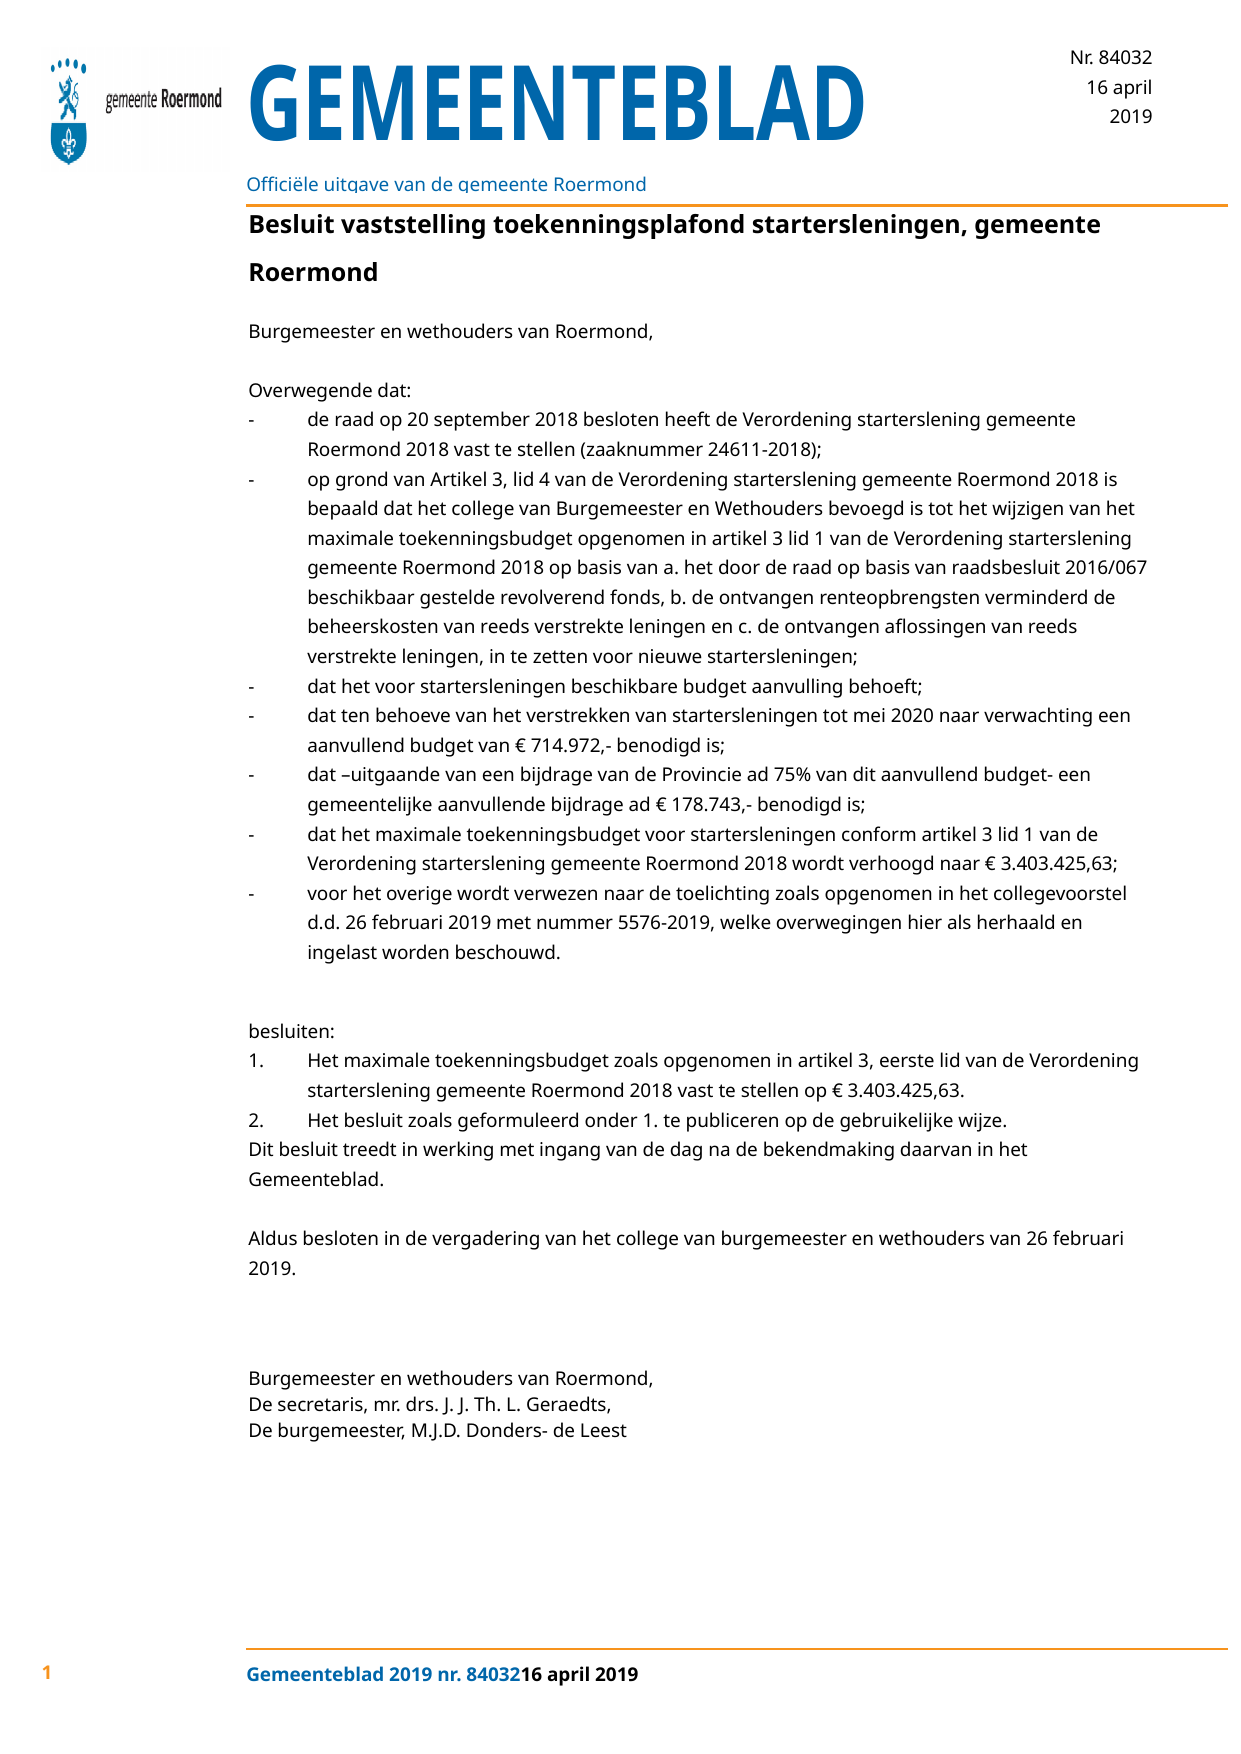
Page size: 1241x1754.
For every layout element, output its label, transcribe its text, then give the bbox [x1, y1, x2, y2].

list voor het overige wordt verwezen naar de toelichting zoals opgenomen in het collegevoorstel d.d. 26 februari 2019 met nummer 5576-2019, welke overwegingen hier als herhaald en ingelast worden beschouwd. [248, 880, 1152, 965]
list op grond van Artikel 3, lid 4 van de Verordening starterslening gemeente Roermond 2018 is bepaald dat het college van Burgemeester en Wethouders bevoegd is tot het wijzigen van het maximale toekenningsbudget opgenomen in artikel 3 lid 1 van de Verordening starterslening gemeente Roermond 2018 op basis van a. het door de raad op basis van raadsbesluit 2016/067 beschikbaar gestelde revolverend fonds, b. de ontvangen renteopbrengsten verminderd de beheerskosten van reeds verstrekte leningen en c. de ontvangen aflossingen van reeds verstrekte leningen, in te zetten voor nieuwe startersleningen; [248, 466, 1152, 669]
list dat het maximale toekenningsbudget voor startersleningen conform artikel 3 lid 1 van de Verordening starterslening gemeente Roermond 2018 wordt verhoogd naar € 3.403.425,63; [248, 821, 1152, 876]
list Het maximale toekenningsbudget zoals opgenomen in artikel 3, eerste lid van de Verordening starterslening gemeente Roermond 2018 vast te stellen op € 3.403.425,63. [248, 1048, 1152, 1103]
text De burgemeester, M.J.D. Donders- de Leest [248, 1417, 1152, 1442]
text Aldus besloten in de vergadering van het college van burgemeester en wethouders van 26 februari 2019. [248, 1225, 1152, 1280]
text Burgemeester en wethouders van Roermond, [248, 318, 1152, 344]
text Overwegende dat: [248, 377, 1152, 403]
text De secretaris, mr. drs. J. J. Th. L. Geraedts, [248, 1391, 1152, 1417]
list dat –uitgaande van een bijdrage van de Provincie ad 75% van dit aanvullend budget- een gemeentelijke aanvullende bijdrage ad € 178.743,- benodigd is; [248, 762, 1152, 817]
list de raad op 20 september 2018 besloten heeft de Verordening starterslening gemeente Roermond 2018 vast te stellen (zaaknummer 24611-2018); [248, 407, 1152, 462]
list dat het voor startersleningen beschikbare budget aanvulling behoeft; [248, 673, 1152, 699]
text besluiten: [248, 1018, 1152, 1044]
list dat ten behoeve van het verstrekken van startersleningen tot mei 2020 naar verwachting een aanvullend budget van € 714.972,- benodigd is; [248, 702, 1152, 758]
list Het besluit zoals geformuleerd onder 1. te publiceren op de gebruikelijke wijze. [248, 1107, 1152, 1132]
text Dit besluit treedt in werking met ingang van de dag na de bekendmaking daarvan in het Gemeenteblad. [248, 1136, 1152, 1192]
text Besluit vaststelling toekenningsplafond startersleningen, gemeente Roermond [248, 207, 1152, 288]
picture [41, 47, 231, 172]
text Burgemeester en wethouders van Roermond, [248, 1365, 1152, 1391]
